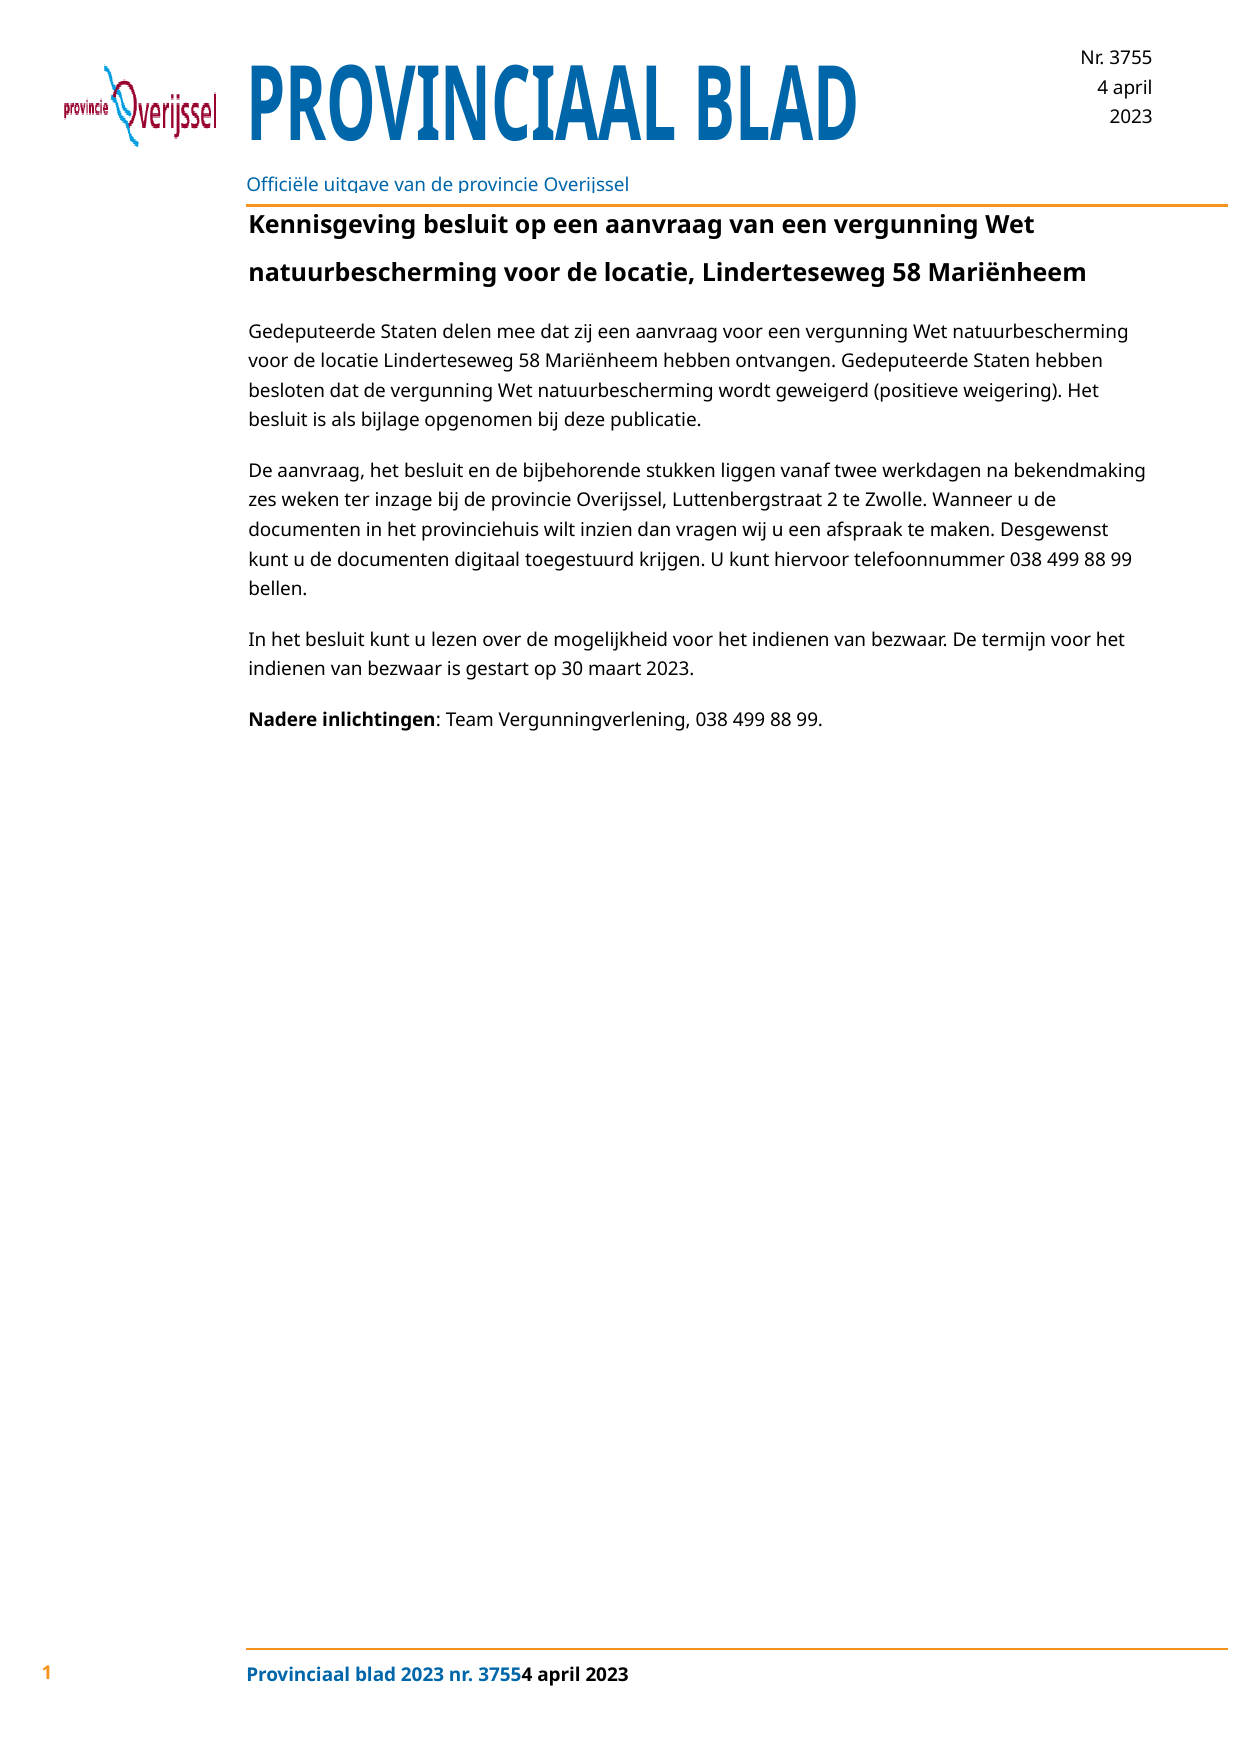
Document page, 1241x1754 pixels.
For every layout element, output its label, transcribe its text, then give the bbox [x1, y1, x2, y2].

text De aanvraag, het besluit en de bijbehorende stukken liggen vanaf twee werkdagen na bekendmaking zes weken ter inzage bij de provincie Overijssel, Luttenbergstraat 2 te Zwolle. Wanneer u de documenten in het provinciehuis wilt inzien dan vragen wij u een afspraak te maken. Desgewenst kunt u de documenten digitaal toegestuurd krijgen. U kunt hiervoor telefoonnummer 038 499 88 99 bellen. [248, 457, 1152, 601]
text Nadere inlichtingen: Team Vergunningverlening, 038 499 88 99. [248, 706, 1152, 732]
picture [41, 47, 231, 172]
text Kennisgeving besluit op een aanvraag van een vergunning Wet natuurbescherming voor de locatie, Linderteseweg 58 Mariënheem [248, 207, 1152, 288]
text Gedeputeerde Staten delen mee dat zij een aanvraag voor een vergunning Wet natuurbescherming voor de locatie Linderteseweg 58 Mariënheem hebben ontvangen. Gedeputeerde Staten hebben besloten dat de vergunning Wet natuurbescherming wordt geweigerd (positieve weigering). Het besluit is als bijlage opgenomen bij deze publicatie. [248, 318, 1152, 432]
text In het besluit kunt u lezen over de mogelijkheid voor het indienen van bezwaar. De termijn voor het indienen van bezwaar is gestart op 30 maart 2023. [248, 626, 1152, 681]
